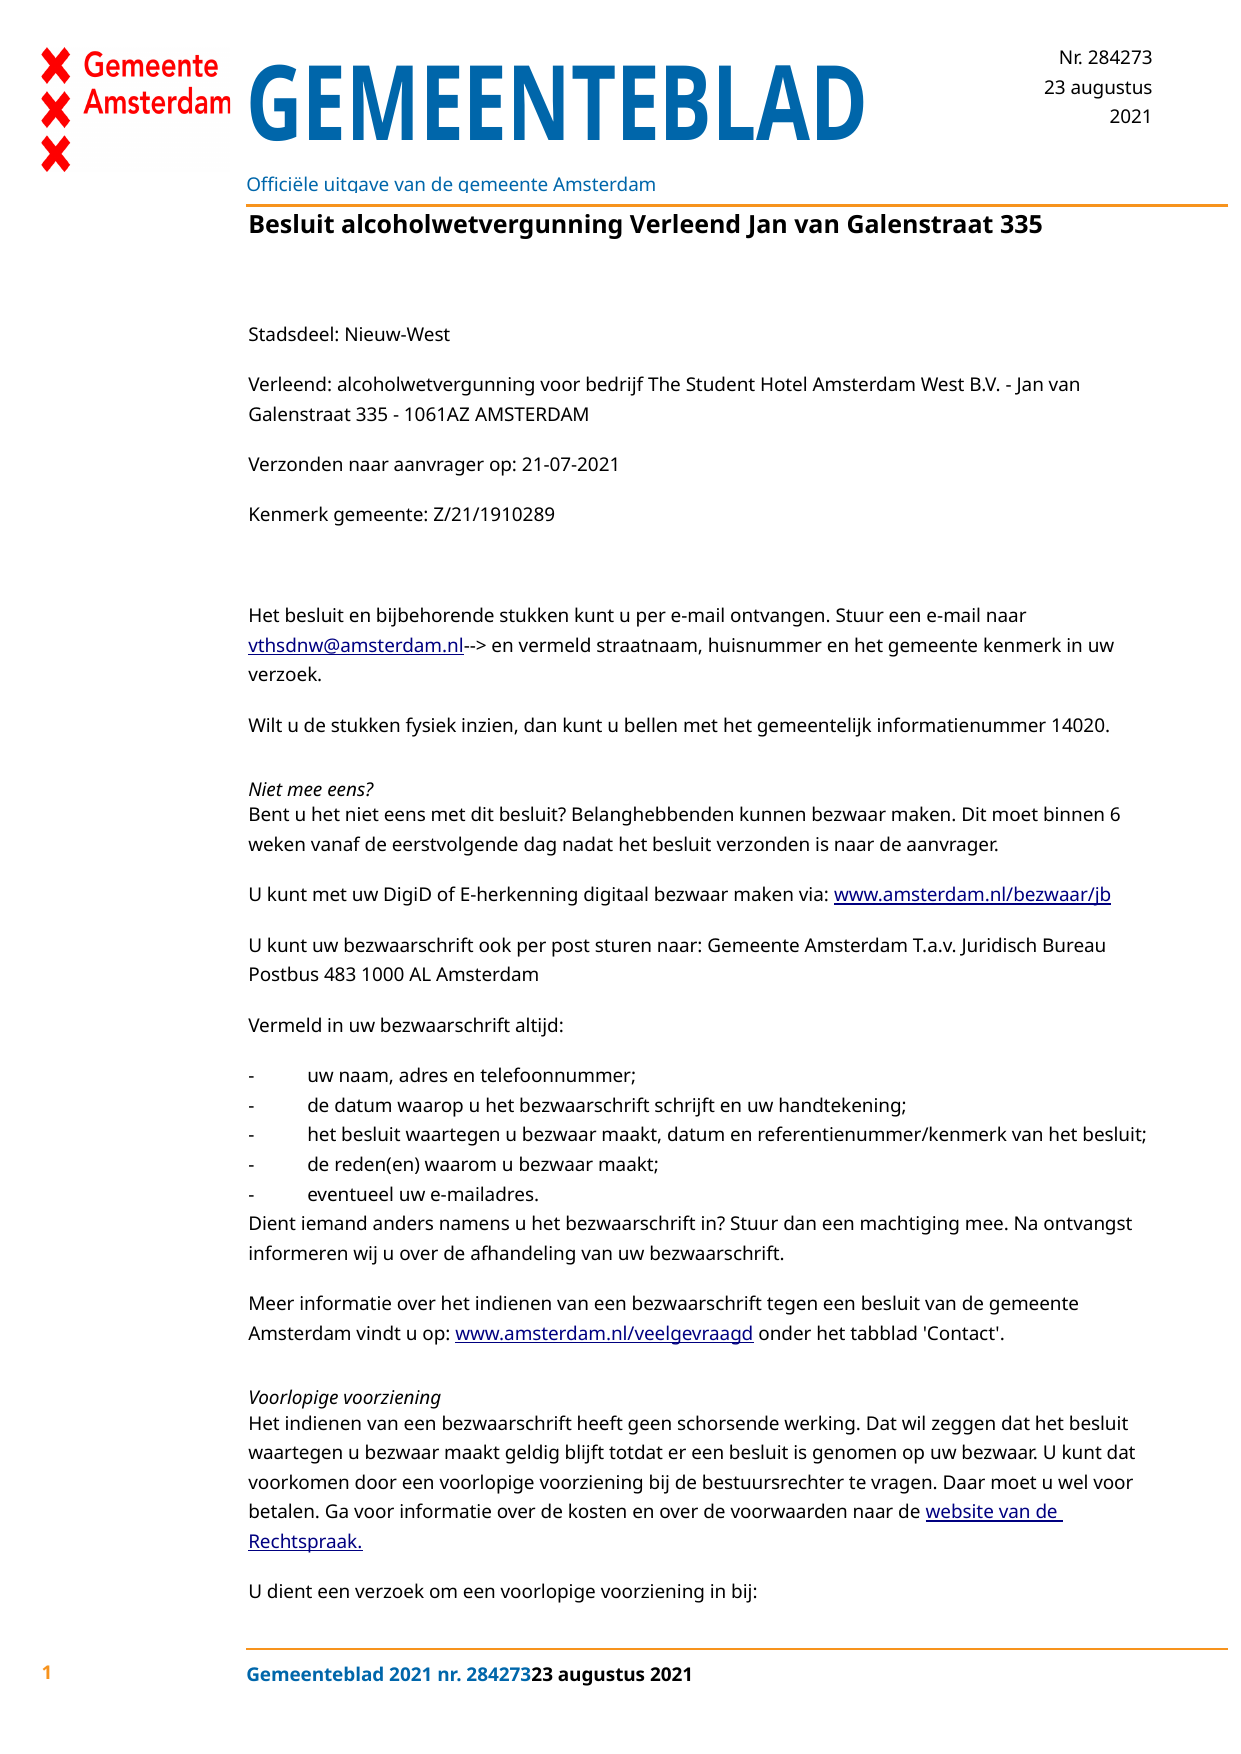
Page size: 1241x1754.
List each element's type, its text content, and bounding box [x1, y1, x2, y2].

text Voorlopige voorziening [248, 1384, 1152, 1410]
list het besluit waartegen u bezwaar maakt, datum en referentienummer/kenmerk van het besluit; [248, 1122, 1152, 1147]
text Verzonden naar aanvrager op: 21-07-2021 [248, 451, 1152, 477]
text Besluit alcoholwetvergunning Verleend Jan van Galenstraat 335 [248, 207, 1152, 241]
text Verleend: alcoholwetvergunning voor bedrijf The Student Hotel Amsterdam West B.V. - Jan van Galenstraat 335 - 1061AZ AMSTERDAM [248, 371, 1152, 426]
text Niet mee eens? [248, 776, 1152, 802]
text U dient een verzoek om een voorlopige voorziening in bij: [248, 1578, 1152, 1604]
text Bent u het niet eens met dit besluit? Belanghebbenden kunnen bezwaar maken. Dit moet binnen 6 weken vanaf de eerstvolgende dag nadat het besluit verzonden is naar de aanvrager. [248, 802, 1152, 857]
list de datum waarop u het bezwaarschrift schrijft en uw handtekening; [248, 1092, 1152, 1118]
list de reden(en) waarom u bezwaar maakt; [248, 1151, 1152, 1177]
text Vermeld in uw bezwaarschrift altijd: [248, 1012, 1152, 1038]
picture [41, 47, 231, 172]
text Meer informatie over het indienen van een bezwaarschrift tegen een besluit van de gemeente Amsterdam vindt u op: www.amsterdam.nl/veelgevraagd onder het tabblad 'Contact'. [248, 1290, 1152, 1346]
text Dient iemand anders namens u het bezwaarschrift in? Stuur dan een machtiging mee. Na ontvangst informeren wij u over de afhandeling van uw bezwaarschrift. [248, 1210, 1152, 1266]
text U kunt met uw DigiD of E-herkenning digitaal bezwaar maken via: www.amsterdam.nl/bezwaar/jb [248, 882, 1152, 907]
list eventueel uw e-mailadres. [248, 1181, 1152, 1207]
text Kenmerk gemeente: Z/21/1910289 [248, 502, 1152, 527]
text Het besluit en bijbehorende stukken kunt u per e-mail ontvangen. Stuur een e-mail naar vthsdnw@amsterdam.nl--> en vermeld straatnaam, huisnummer en het gemeente kenmerk in uw verzoek. [248, 602, 1152, 687]
text U kunt uw bezwaarschrift ook per post sturen naar: Gemeente Amsterdam T.a.v. Juridisch Bureau Postbus 483 1000 AL Amsterdam [248, 932, 1152, 987]
list uw naam, adres en telefoonnummer; [248, 1062, 1152, 1088]
text Stadsdeel: Nieuw-West [248, 321, 1152, 346]
text Wilt u de stukken fysiek inzien, dan kunt u bellen met het gemeentelijk informatienummer 14020. [248, 712, 1152, 738]
text Het indienen van een bezwaarschrift heeft geen schorsende werking. Dat wil zeggen dat het besluit waartegen u bezwaar maakt geldig blijft totdat er een besluit is genomen op uw bezwaar. U kunt dat voorkomen door een voorlopige voorziening bij de bestuursrechter te vragen. Daar moet u wel voor betalen. Ga voor informatie over de kosten en over de voorwaarden naar de website van de Rechtspraak. [248, 1410, 1152, 1554]
